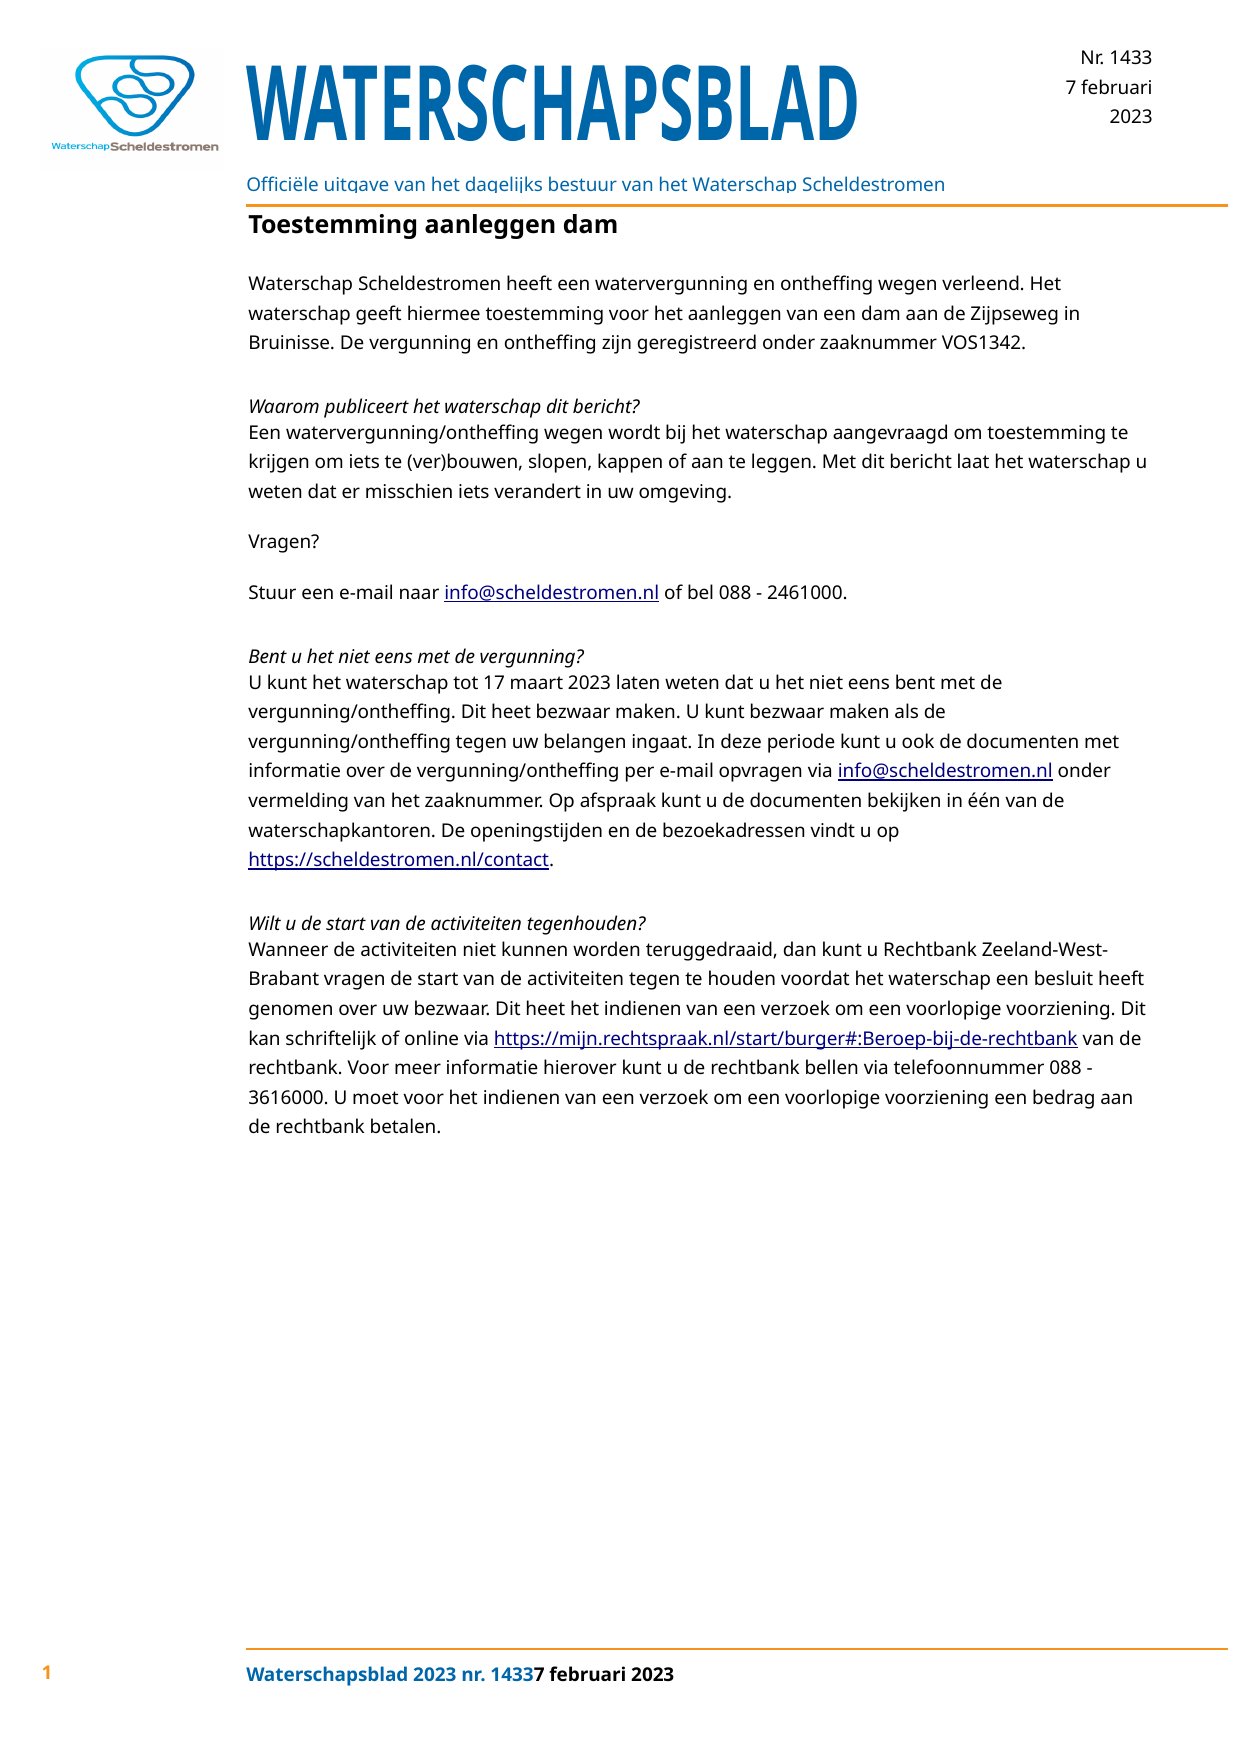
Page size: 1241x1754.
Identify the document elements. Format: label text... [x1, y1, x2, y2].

text Waarom publiceert het waterschap dit bericht? [248, 393, 1152, 419]
text Toestemming aanleggen dam [248, 207, 1152, 241]
text Stuur een e-mail naar info@scheldestromen.nl of bel 088 - 2461000. [248, 579, 1152, 605]
text Vragen? [248, 529, 1152, 554]
text Wanneer de activiteiten niet kunnen worden teruggedraaid, dan kunt u Rechtbank Zeeland-West-Brabant vragen de start van de activiteiten tegen te houden voordat het waterschap een besluit heeft genomen over uw bezwaar. Dit heet het indienen van een verzoek om een voorlopige voorziening. Dit kan schriftelijk of online via https://mijn.rechtspraak.nl/start/burger#:Beroep-bij-de-rechtbank van de rechtbank. Voor meer informatie hierover kunt u de rechtbank bellen via telefoonnummer 088 - 3616000. U moet voor het indienen van een verzoek om een voorlopige voorziening een bedrag aan de rechtbank betalen. [248, 936, 1152, 1139]
text U kunt het waterschap tot 17 maart 2023 laten weten dat u het niet eens bent met de vergunning/ontheffing. Dit heet bezwaar maken. U kunt bezwaar maken als de vergunning/ontheffing tegen uw belangen ingaat. In deze periode kunt u ook de documenten met informatie over de vergunning/ontheffing per e-mail opvragen via info@scheldestromen.nl onder vermelding van het zaaknummer. Op afspraak kunt u de documenten bekijken in één van de waterschapkantoren. De openingstijden en de bezoekadressen vindt u op https://scheldestromen.nl/contact. [248, 669, 1152, 872]
text Een watervergunning/ontheffing wegen wordt bij het waterschap aangevraagd om toestemming te krijgen om iets te (ver)bouwen, slopen, kappen of aan te leggen. Met dit bericht laat het waterschap u weten dat er misschien iets verandert in uw omgeving. [248, 419, 1152, 504]
text Bent u het niet eens met de vergunning? [248, 643, 1152, 669]
text Waterschap Scheldestromen heeft een watervergunning en ontheffing wegen verleend. Het waterschap geeft hiermee toestemming voor het aanleggen van een dam aan de Zijpseweg in Bruinisse. De vergunning en ontheffing zijn geregistreerd onder zaaknummer VOS1342. [248, 270, 1152, 355]
text Wilt u de start van de activiteiten tegenhouden? [248, 910, 1152, 936]
picture [41, 47, 231, 172]
